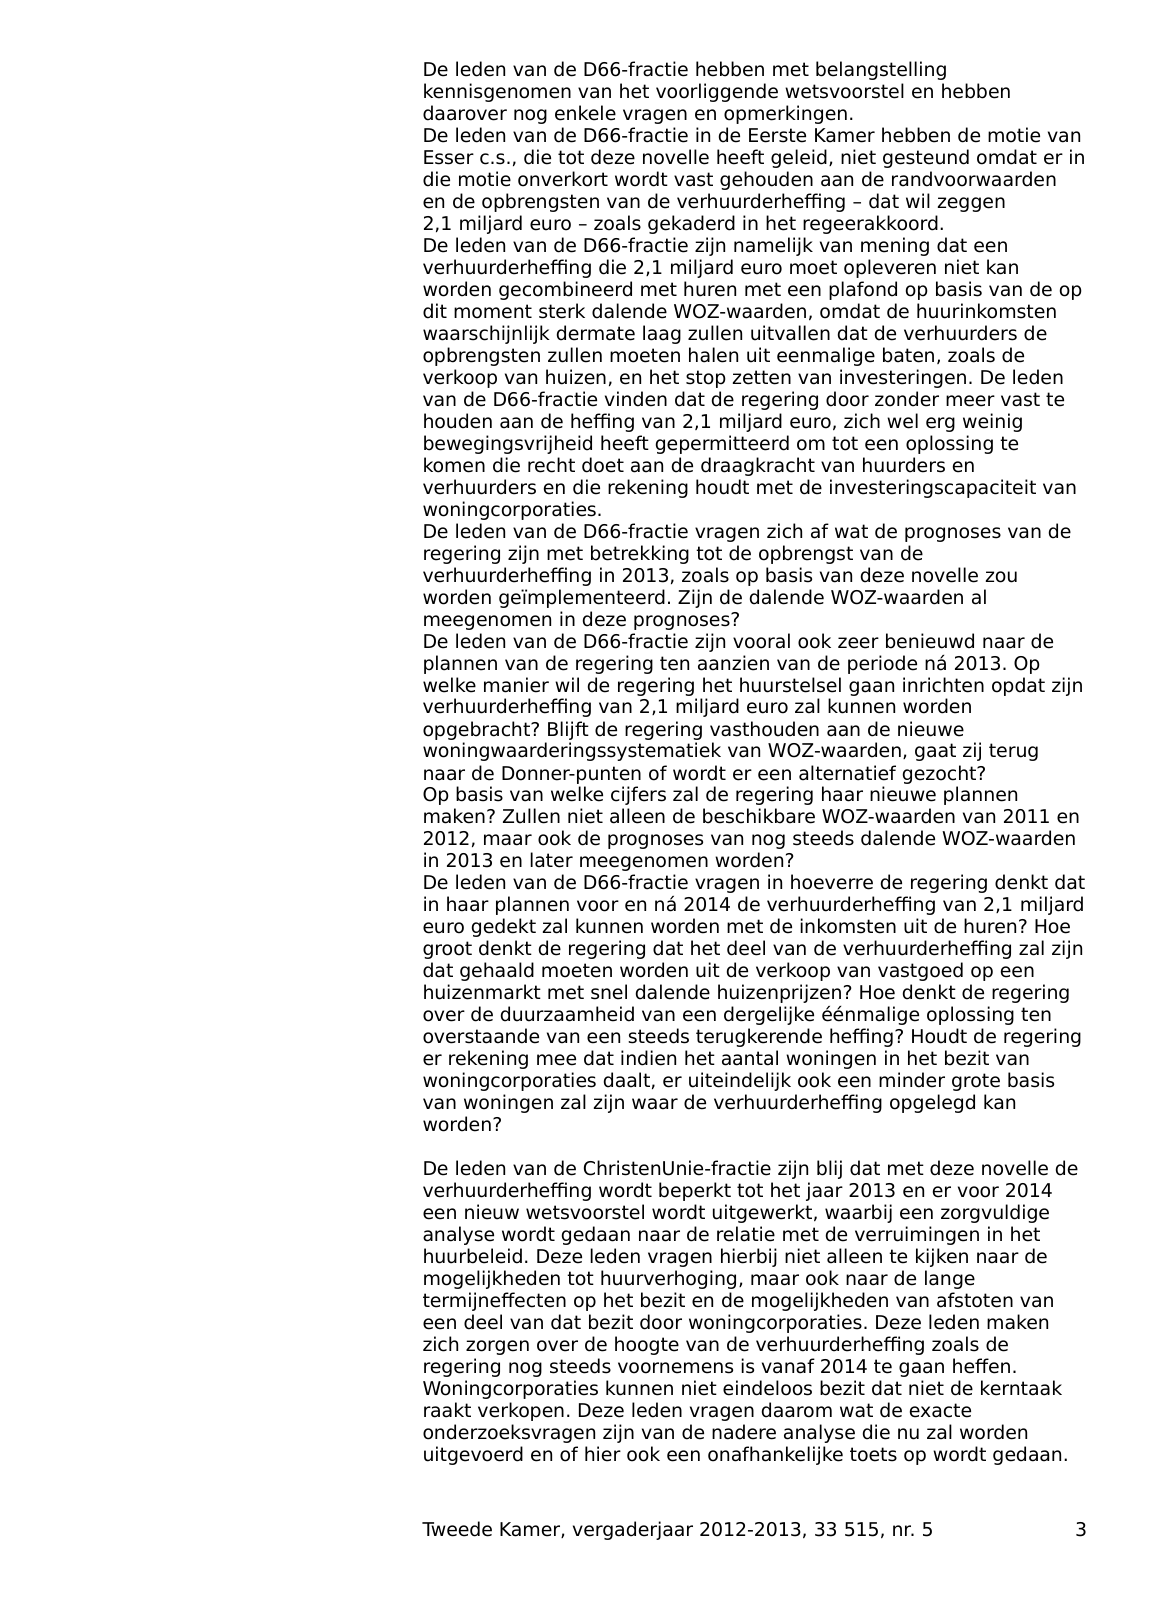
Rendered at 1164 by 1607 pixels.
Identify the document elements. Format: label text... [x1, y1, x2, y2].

text De leden van de D66-fractie vragen in hoeverre de regering denkt dat in haar plannen voor en ná 2014 de verhuurderheffing van 2,1 miljard euro gedekt zal kunnen worden met de inkomsten uit de huren? Hoe groot denkt de regering dat het deel van de verhuurderheffing zal zijn dat gehaald moeten worden uit de verkoop van vastgoed op een huizenmarkt met snel dalende huizenprijzen? Hoe denkt de regering over de duurzaamheid van een dergelijke éénmalige oplossing ten overstaande van een steeds terugkerende heffing? Houdt de regering er rekening mee dat indien het aantal woningen in het bezit van woningcorporaties daalt, er uiteindelijk ook een minder grote basis van woningen zal zijn waar de verhuurderheffing opgelegd kan worden? [422, 872, 1087, 1136]
text De leden van de D66-fractie zijn namelijk van mening dat een verhuurderheffing die 2,1 miljard euro moet opleveren niet kan worden gecombineerd met huren met een plafond op basis van de op dit moment sterk dalende WOZ-waarden, omdat de huurinkomsten waarschijnlijk dermate laag zullen uitvallen dat de verhuurders de opbrengsten zullen moeten halen uit eenmalige baten, zoals de verkoop van huizen, en het stop zetten van investeringen. De leden van de D66-fractie vinden dat de regering door zonder meer vast te houden aan de heffing van 2,1 miljard euro, zich wel erg weinig bewegingsvrijheid heeft gepermitteerd om tot een oplossing te komen die recht doet aan de draagkracht van huurders en verhuurders en die rekening houdt met de investeringscapaciteit van woningcorporaties. [422, 235, 1087, 521]
text De leden van de ChristenUnie-fractie zijn blij dat met deze novelle de verhuurderheffing wordt beperkt tot het jaar 2013 en er voor 2014 een nieuw wetsvoorstel wordt uitgewerkt, waarbij een zorgvuldige analyse wordt gedaan naar de relatie met de verruimingen in het huurbeleid. Deze leden vragen hierbij niet alleen te kijken naar de mogelijkheden tot huurverhoging, maar ook naar de lange termijneffecten op het bezit en de mogelijkheden van afstoten van een deel van dat bezit door woningcorporaties. Deze leden maken zich zorgen over de hoogte van de verhuurderheffing zoals de regering nog steeds voornemens is vanaf 2014 te gaan heffen. Woningcorporaties kunnen niet eindeloos bezit dat niet de kerntaak raakt verkopen. Deze leden vragen daarom wat de exacte onderzoeksvragen zijn van de nadere analyse die nu zal worden uitgevoerd en of hier ook een onafhankelijke toets op wordt gedaan. [422, 1158, 1087, 1466]
text De leden van de D66-fractie vragen zich af wat de prognoses van de regering zijn met betrekking tot de opbrengst van de verhuurderheffing in 2013, zoals op basis van deze novelle zou worden geïmplementeerd. Zijn de dalende WOZ-waarden al meegenomen in deze prognoses? [422, 521, 1087, 631]
text De leden van de D66-fractie in de Eerste Kamer hebben de motie van Esser c.s., die tot deze novelle heeft geleid, niet gesteund omdat er in die motie onverkort wordt vast gehouden aan de randvoorwaarden en de opbrengsten van de verhuurderheffing – dat wil zeggen 2,1 miljard euro – zoals gekaderd in het regeerakkoord. [422, 125, 1087, 235]
text De leden van de D66-fractie zijn vooral ook zeer benieuwd naar de plannen van de regering ten aanzien van de periode ná 2013. Op welke manier wil de regering het huurstelsel gaan inrichten opdat zijn verhuurderheffing van 2,1 miljard euro zal kunnen worden opgebracht? Blijft de regering vasthouden aan de nieuwe woningwaarderingssystematiek van WOZ-waarden, gaat zij terug naar de Donner-punten of wordt er een alternatief gezocht? [422, 631, 1087, 784]
text De leden van de D66-fractie hebben met belangstelling kennisgenomen van het voorliggende wetsvoorstel en hebben daarover nog enkele vragen en opmerkingen. [422, 59, 1087, 125]
text Op basis van welke cijfers zal de regering haar nieuwe plannen maken? Zullen niet alleen de beschikbare WOZ-waarden van 2011 en 2012, maar ook de prognoses van nog steeds dalende WOZ-waarden in 2013 en later meegenomen worden? [422, 784, 1087, 872]
